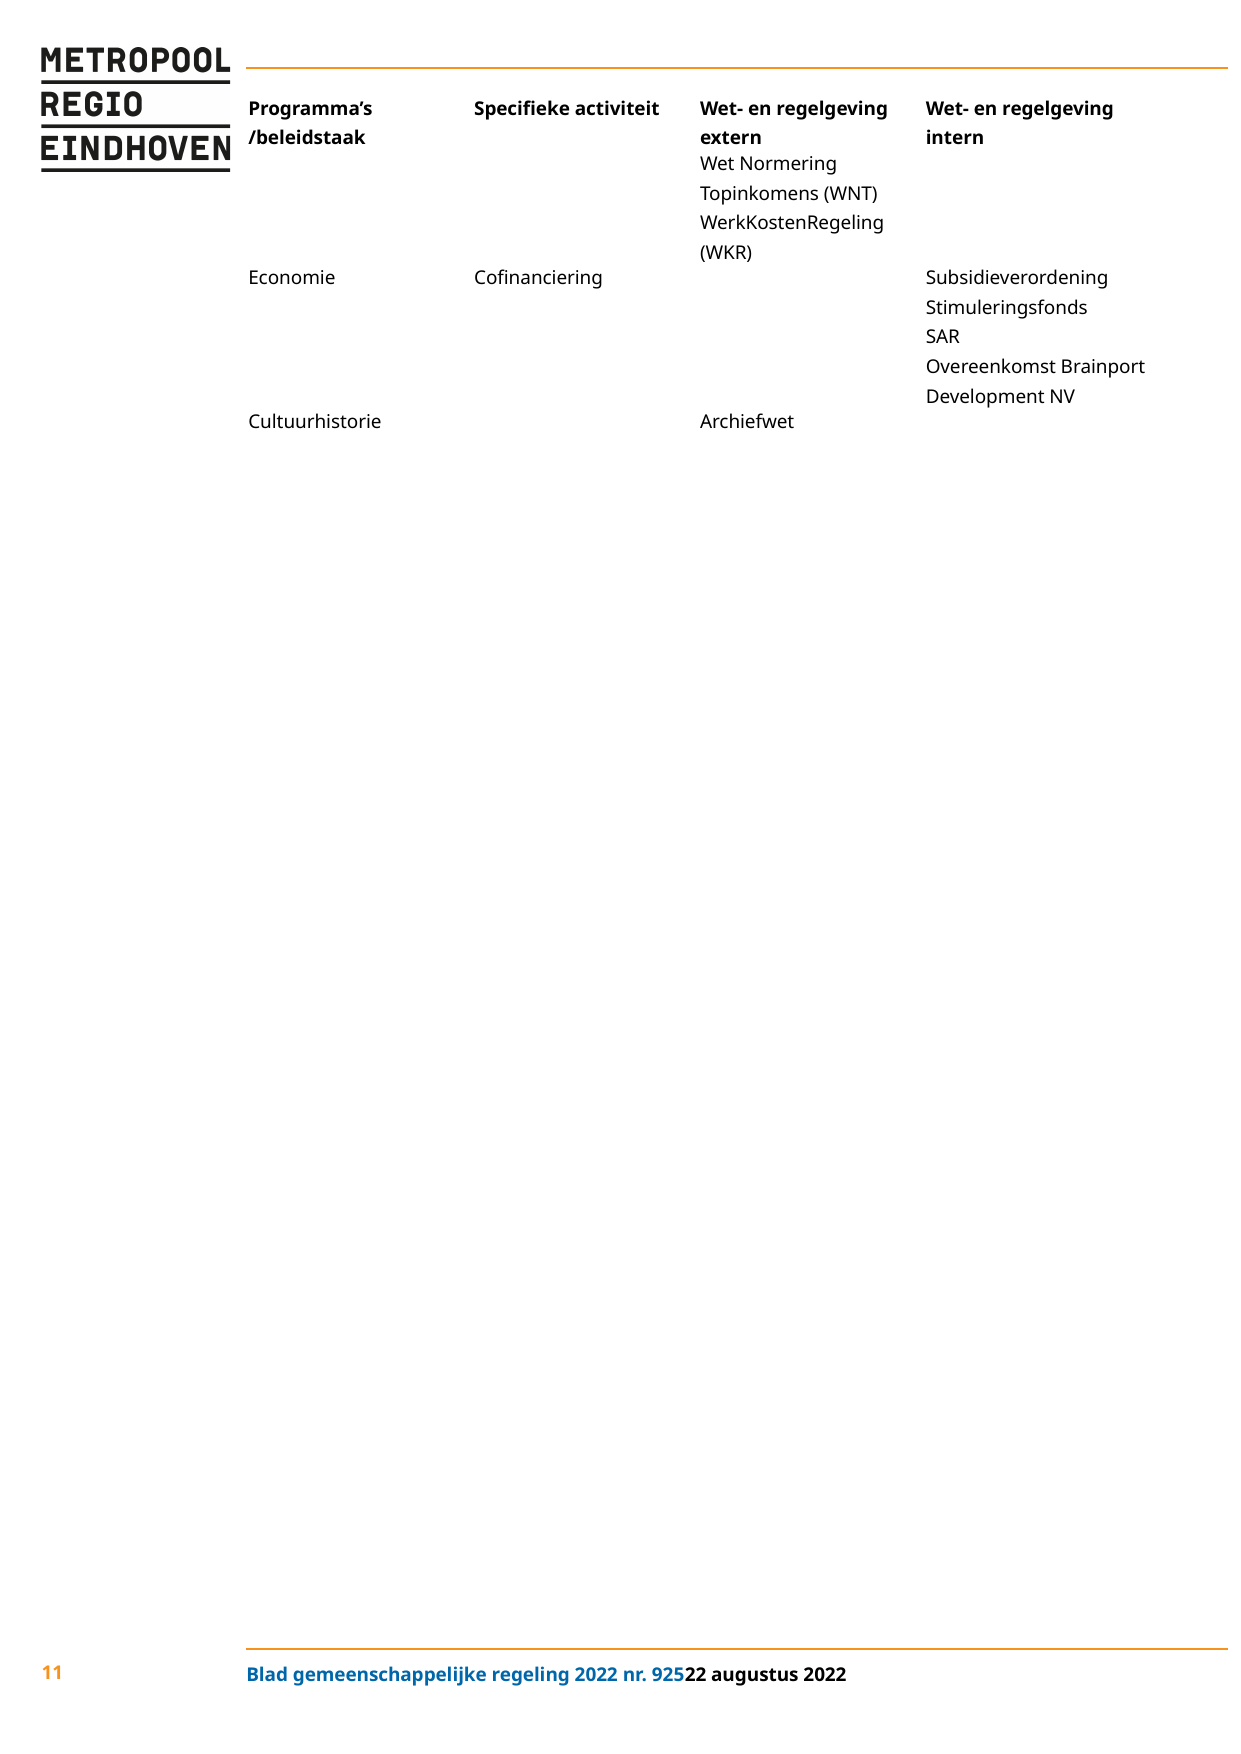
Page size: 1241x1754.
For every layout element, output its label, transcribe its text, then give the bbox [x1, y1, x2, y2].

table_cell Cofinanciering [474, 265, 700, 409]
table_cell Cultuurhistorie [248, 409, 474, 434]
table_cell [474, 409, 700, 434]
table_cell [700, 265, 926, 409]
table_cell [248, 150, 474, 264]
table_cell [926, 150, 1152, 264]
table_cell Subsidieverordening Stimuleringsfonds SAR Overeenkomst Brainport Development NV [926, 265, 1152, 409]
table_cell [926, 409, 1152, 434]
table_cell Archiefwet [700, 409, 926, 434]
table_header Specifieke activiteit [474, 95, 700, 150]
table_cell Wet Normering Topinkomens (WNT) WerkKostenRegeling (WKR) [700, 150, 926, 264]
table_header Wet- en regelgeving extern [700, 95, 926, 150]
table_header Programma’s /beleidstaak [248, 95, 474, 150]
picture [41, 47, 231, 172]
table_cell [474, 150, 700, 264]
table_cell Economie [248, 265, 474, 409]
table_header Wet- en regelgeving intern [926, 95, 1152, 150]
